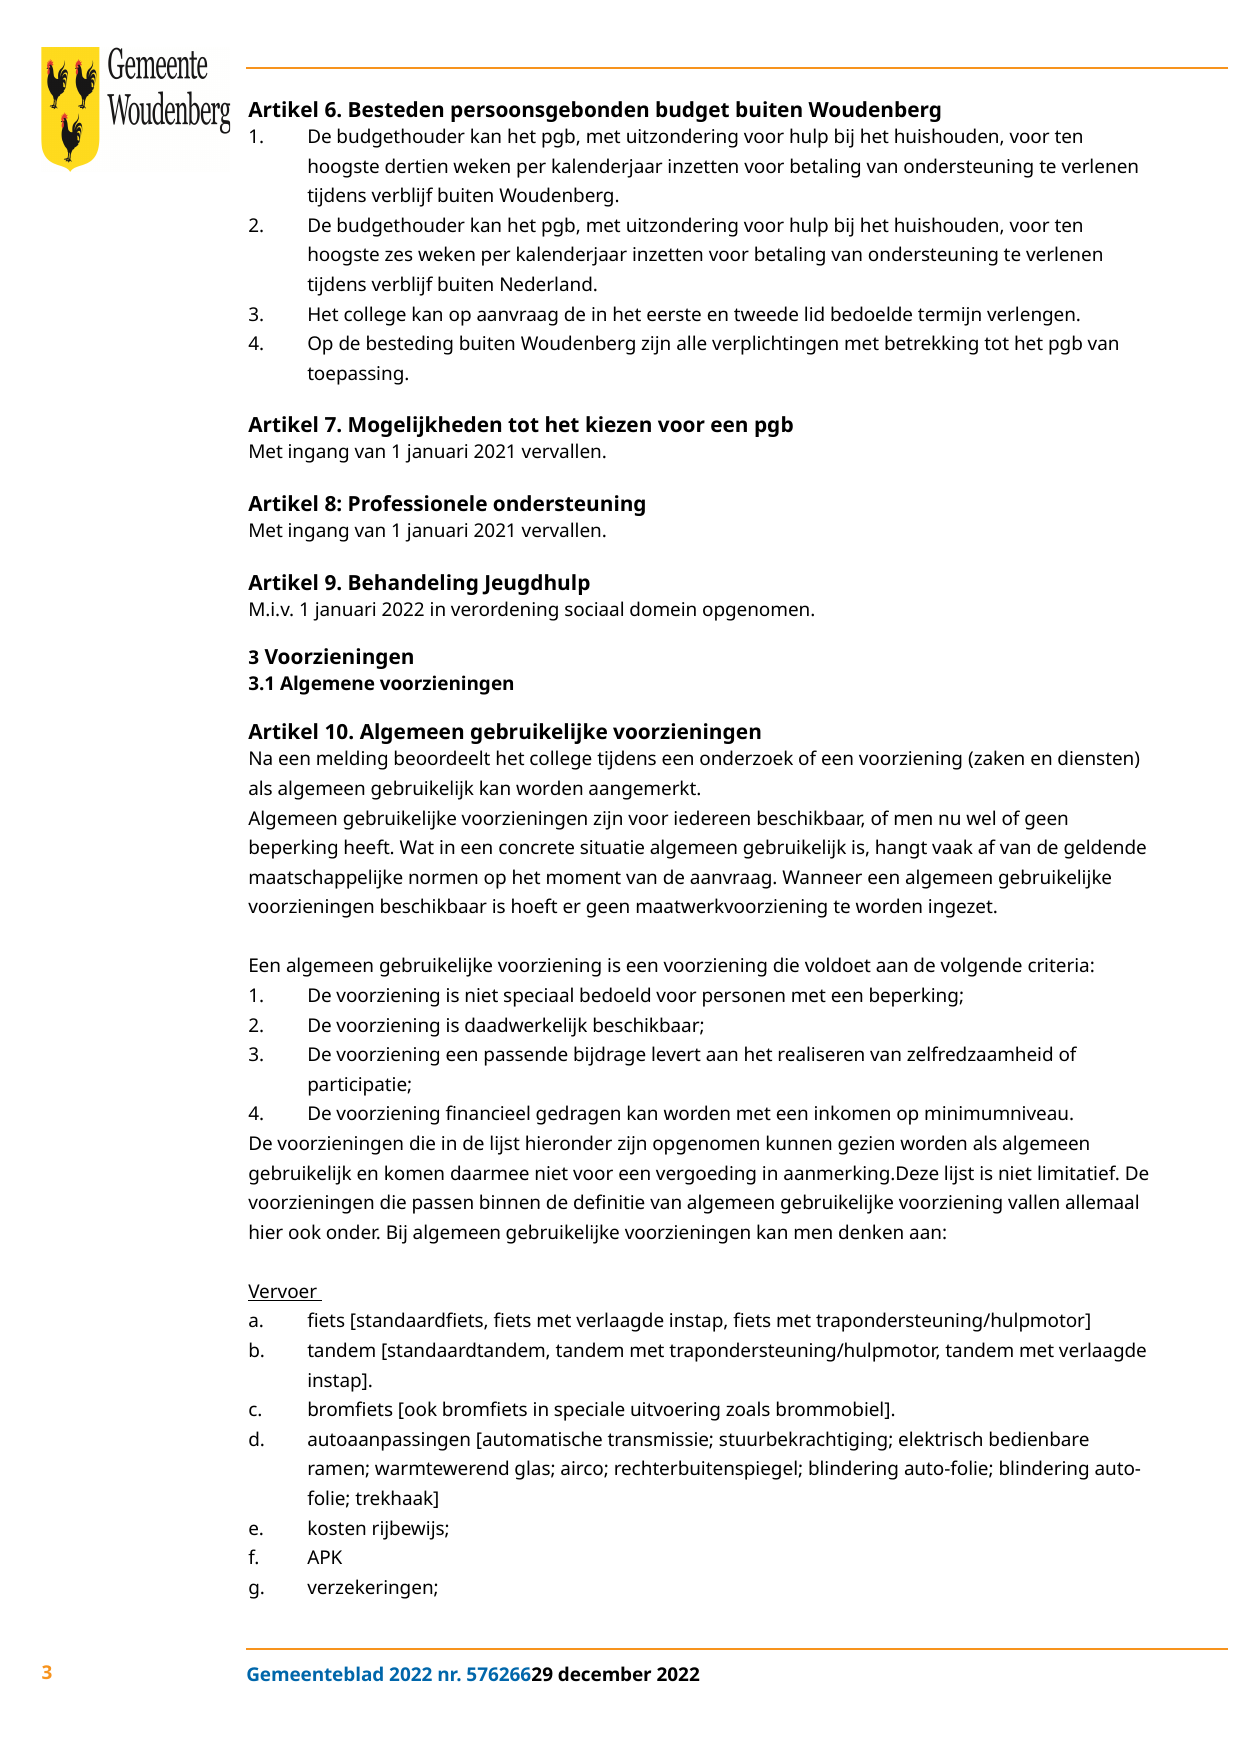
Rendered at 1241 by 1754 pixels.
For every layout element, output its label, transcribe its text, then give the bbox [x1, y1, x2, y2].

text Artikel 7. Mogelijkheden tot het kiezen voor een pgb [248, 410, 1152, 439]
text Een algemeen gebruikelijke voorziening is een voorziening die voldoet aan de volgende criteria: [248, 953, 1152, 978]
text Artikel 9. Behandeling Jeugdhulp [248, 568, 1152, 596]
text Algemeen gebruikelijke voorzieningen zijn voor iedereen beschikbaar, of men nu wel of geen beperking heeft. Wat in een concrete situatie algemeen gebruikelijk is, hangt vaak af van de geldende maatschappelijke normen op het moment van de aanvraag. Wanneer een algemeen gebruikelijke voorzieningen beschikbaar is hoeft er geen maatwerkvoorziening te worden ingezet. [248, 805, 1152, 919]
text Artikel 8: Professionele ondersteuning [248, 489, 1152, 518]
list De voorziening financieel gedragen kan worden met een inkomen op minimumniveau. [248, 1101, 1152, 1126]
list De voorziening is daadwerkelijk beschikbaar; [248, 1012, 1152, 1037]
list De voorziening een passende bijdrage levert aan het realiseren van zelfredzaamheid of participatie; [248, 1041, 1152, 1097]
list De budgethouder kan het pgb, met uitzondering voor hulp bij het huishouden, voor ten hoogste zes weken per kalenderjaar inzetten voor betaling van ondersteuning te verlenen tijdens verblijf buiten Nederland. [248, 212, 1152, 297]
text Met ingang van 1 januari 2021 vervallen. [248, 439, 1152, 464]
list verzekeringen; [248, 1574, 1152, 1599]
list autoaanpassingen [automatische transmissie; stuurbekrachtiging; elektrisch bedienbare ramen; warmtewerend glas; airco; rechterbuitenspiegel; blindering auto-folie; blindering auto-folie; trekhaak] [248, 1426, 1152, 1511]
list kosten rijbewijs; [248, 1515, 1152, 1540]
text De voorzieningen die in de lijst hieronder zijn opgenomen kunnen gezien worden als algemeen gebruikelijk en komen daarmee niet voor een vergoeding in aanmerking.Deze lijst is niet limitatief. De voorzieningen die passen binnen de definitie van algemeen gebruikelijke voorziening vallen allemaal hier ook onder. Bij algemeen gebruikelijke voorzieningen kan men denken aan: [248, 1130, 1152, 1244]
list tandem [standaardtandem, tandem met trapondersteuning/hulpmotor, tandem met verlaagde instap]. [248, 1337, 1152, 1392]
text Artikel 10. Algemeen gebruikelijke voorzieningen [248, 717, 1152, 746]
picture [41, 47, 231, 172]
list Op de besteding buiten Woudenberg zijn alle verplichtingen met betrekking tot het pgb van toepassing. [248, 330, 1152, 386]
text Vervoer [248, 1278, 1152, 1304]
text Na een melding beoordeelt het college tijdens een onderzoek of een voorziening (zaken en diensten) als algemeen gebruikelijk kan worden aangemerkt. [248, 746, 1152, 801]
text M.i.v. 1 januari 2022 in verordening sociaal domein opgenomen. [248, 596, 1152, 622]
text 3.1 Algemene voorzieningen [248, 671, 1152, 696]
list APK [248, 1544, 1152, 1570]
list fiets [standaardfiets, fiets met verlaagde instap, fiets met trapondersteuning/hulpmotor] [248, 1308, 1152, 1333]
text 3 Voorzieningen [248, 642, 1152, 671]
list Het college kan op aanvraag de in het eerste en tweede lid bedoelde termijn verlengen. [248, 301, 1152, 326]
list De voorziening is niet speciaal bedoeld voor personen met een beperking; [248, 982, 1152, 1008]
list De budgethouder kan het pgb, met uitzondering voor hulp bij het huishouden, voor ten hoogste dertien weken per kalenderjaar inzetten voor betaling van ondersteuning te verlenen tijdens verblijf buiten Woudenberg. [248, 123, 1152, 208]
text Artikel 6. Besteden persoonsgebonden budget buiten Woudenberg [248, 95, 1152, 123]
list bromfiets [ook bromfiets in speciale uitvoering zoals brommobiel]. [248, 1396, 1152, 1422]
text Met ingang van 1 januari 2021 vervallen. [248, 518, 1152, 543]
